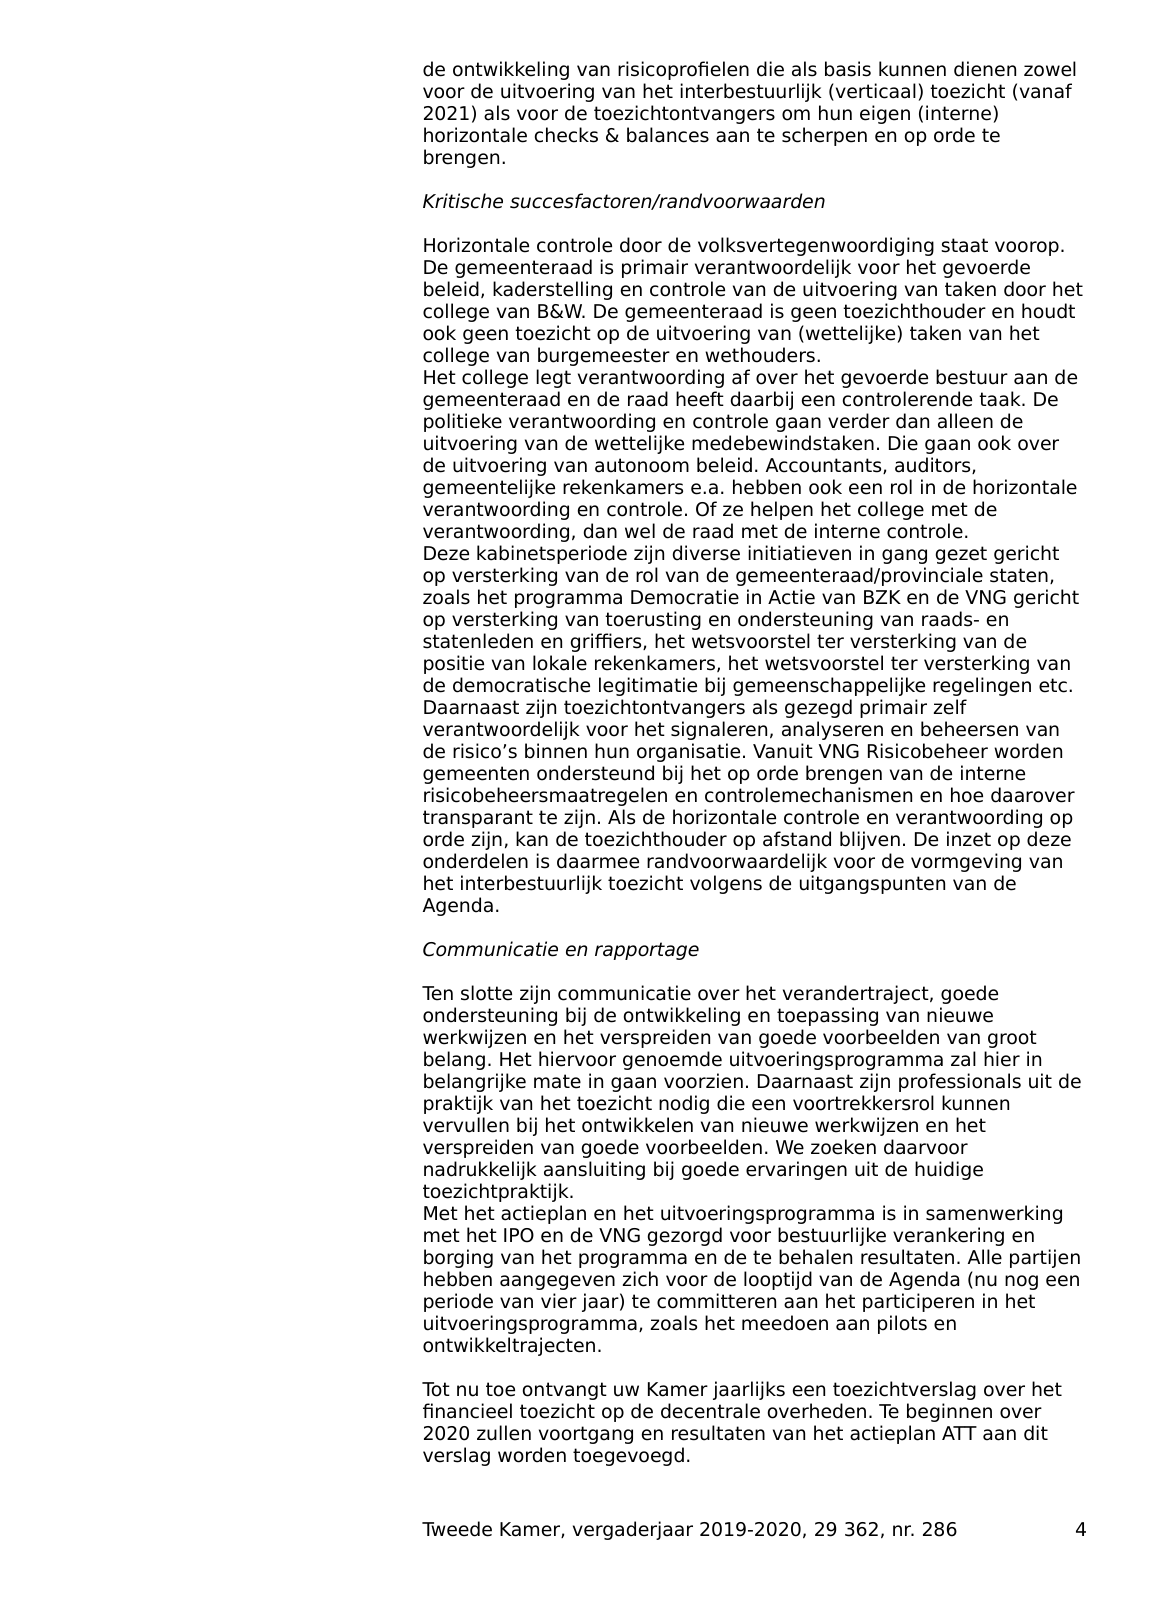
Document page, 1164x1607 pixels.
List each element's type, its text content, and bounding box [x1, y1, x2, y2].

subtitle Communicatie en rapportage [422, 939, 1087, 961]
text Deze kabinetsperiode zijn diverse initiatieven in gang gezet gericht op versterking van de rol van de gemeenteraad/provinciale staten, zoals het programma Democratie in Actie van BZK en de VNG gericht op versterking van toerusting en ondersteuning van raads- en statenleden en griffiers, het wetsvoorstel ter versterking van de positie van lokale rekenkamers, het wetsvoorstel ter versterking van de democratische legitimatie bij gemeenschappelijke regelingen etc. [422, 543, 1087, 697]
text Horizontale controle door de volksvertegenwoordiging staat voorop. De gemeenteraad is primair verantwoordelijk voor het gevoerde beleid, kaderstelling en controle van de uitvoering van taken door het college van B&W. De gemeenteraad is geen toezichthouder en houdt ook geen toezicht op de uitvoering van (wettelijke) taken van het college van burgemeester en wethouders. [422, 235, 1087, 367]
subtitle Kritische succesfactoren/randvoorwaarden [422, 191, 1087, 213]
text Met het actieplan en het uitvoeringsprogramma is in samenwerking met het IPO en de VNG gezorgd voor bestuurlijke verankering en borging van het programma en de te behalen resultaten. Alle partijen hebben aangegeven zich voor de looptijd van de Agenda (nu nog een periode van vier jaar) te committeren aan het participeren in het uitvoeringsprogramma, zoals het meedoen aan pilots en ontwikkeltrajecten. [422, 1203, 1087, 1357]
text Het college legt verantwoording af over het gevoerde bestuur aan de gemeenteraad en de raad heeft daarbij een controlerende taak. De politieke verantwoording en controle gaan verder dan alleen de uitvoering van de wettelijke medebewindstaken. Die gaan ook over de uitvoering van autonoom beleid. Accountants, auditors, gemeentelijke rekenkamers e.a. hebben ook een rol in de horizontale verantwoording en controle. Of ze helpen het college met de verantwoording, dan wel de raad met de interne controle. [422, 367, 1087, 543]
text Daarnaast zijn toezichtontvangers als gezegd primair zelf verantwoordelijk voor het signaleren, analyseren en beheersen van de risico’s binnen hun organisatie. Vanuit VNG Risicobeheer worden gemeenten ondersteund bij het op orde brengen van de interne risicobeheersmaatregelen en controlemechanismen en hoe daarover transparant te zijn. Als de horizontale controle en verantwoording op orde zijn, kan de toezichthouder op afstand blijven. De inzet op deze onderdelen is daarmee randvoorwaardelijk voor de vormgeving van het interbestuurlijk toezicht volgens de uitgangspunten van de Agenda. [422, 697, 1087, 917]
text Tot nu toe ontvangt uw Kamer jaarlijks een toezichtverslag over het financieel toezicht op de decentrale overheden. Te beginnen over 2020 zullen voortgang en resultaten van het actieplan ATT aan dit verslag worden toegevoegd. [422, 1379, 1087, 1467]
text de ontwikkeling van risicoprofielen die als basis kunnen dienen zowel voor de uitvoering van het interbestuurlijk (verticaal) toezicht (vanaf 2021) als voor de toezichtontvangers om hun eigen (interne) horizontale checks & balances aan te scherpen en op orde te brengen. [422, 59, 1087, 169]
text Ten slotte zijn communicatie over het verandertraject, goede ondersteuning bij de ontwikkeling en toepassing van nieuwe werkwijzen en het verspreiden van goede voorbeelden van groot belang. Het hiervoor genoemde uitvoeringsprogramma zal hier in belangrijke mate in gaan voorzien. Daarnaast zijn professionals uit de praktijk van het toezicht nodig die een voortrekkersrol kunnen vervullen bij het ontwikkelen van nieuwe werkwijzen en het verspreiden van goede voorbeelden. We zoeken daarvoor nadrukkelijk aansluiting bij goede ervaringen uit de huidige toezichtpraktijk. [422, 983, 1087, 1203]
